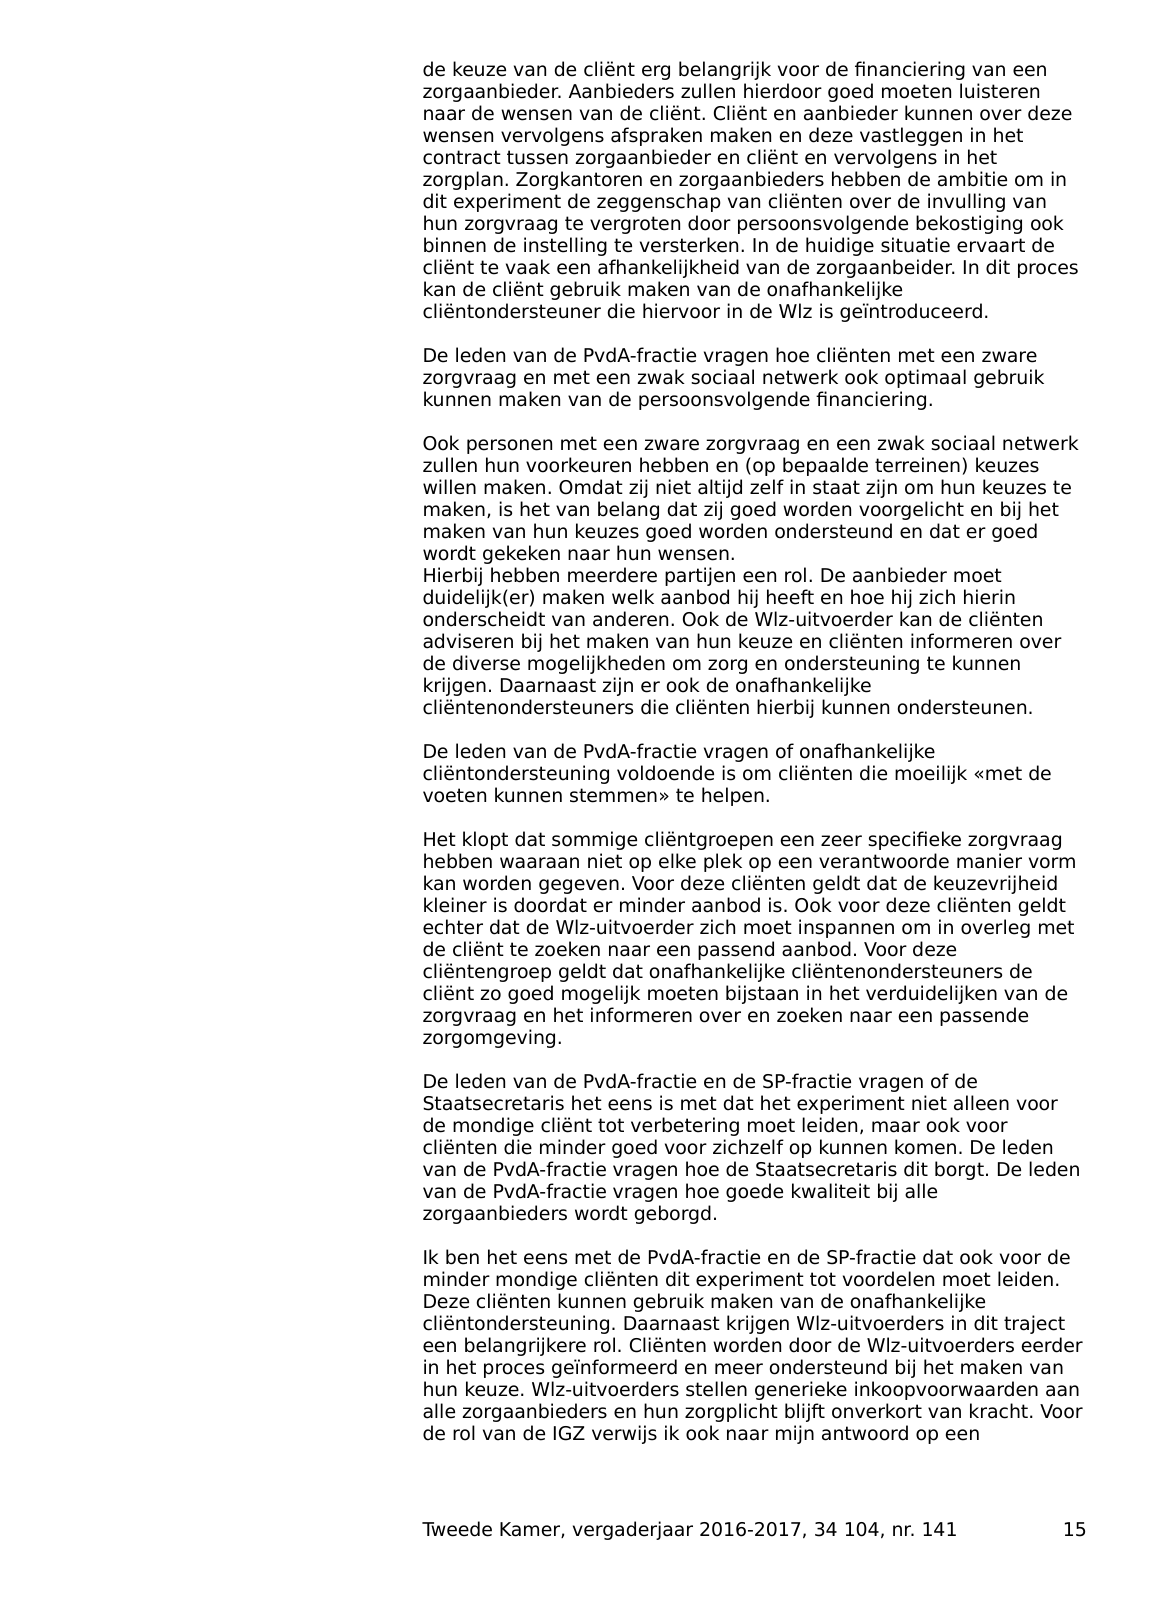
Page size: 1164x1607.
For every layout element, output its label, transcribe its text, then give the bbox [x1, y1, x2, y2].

text Hierbij hebben meerdere partijen een rol. De aanbieder moet duidelijk(er) maken welk aanbod hij heeft en hoe hij zich hierin onderscheidt van anderen. Ook de Wlz-uitvoerder kan de cliënten adviseren bij het maken van hun keuze en cliënten informeren over de diverse mogelijkheden om zorg en ondersteuning te kunnen krijgen. Daarnaast zijn er ook de onafhankelijke cliëntenondersteuners die cliënten hierbij kunnen ondersteunen. [422, 565, 1087, 719]
text Het klopt dat sommige cliëntgroepen een zeer specifieke zorgvraag hebben waaraan niet op elke plek op een verantwoorde manier vorm kan worden gegeven. Voor deze cliënten geldt dat de keuzevrijheid kleiner is doordat er minder aanbod is. Ook voor deze cliënten geldt echter dat de Wlz-uitvoerder zich moet inspannen om in overleg met de cliënt te zoeken naar een passend aanbod. Voor deze cliëntengroep geldt dat onafhankelijke cliëntenondersteuners de cliënt zo goed mogelijk moeten bijstaan in het verduidelijken van de zorgvraag en het informeren over en zoeken naar een passende zorgomgeving. [422, 829, 1087, 1049]
text De leden van de PvdA-fractie vragen hoe cliënten met een zware zorgvraag en met een zwak sociaal netwerk ook optimaal gebruik kunnen maken van de persoonsvolgende financiering. [422, 345, 1087, 411]
text De leden van de PvdA-fractie vragen of onafhankelijke cliëntondersteuning voldoende is om cliënten die moeilijk «met de voeten kunnen stemmen» te helpen. [422, 741, 1087, 807]
text de keuze van de cliënt erg belangrijk voor de financiering van een zorgaanbieder. Aanbieders zullen hierdoor goed moeten luisteren naar de wensen van de cliënt. Cliënt en aanbieder kunnen over deze wensen vervolgens afspraken maken en deze vastleggen in het contract tussen zorgaanbieder en cliënt en vervolgens in het zorgplan. Zorgkantoren en zorgaanbieders hebben de ambitie om in dit experiment de zeggenschap van cliënten over de invulling van hun zorgvraag te vergroten door persoonsvolgende bekostiging ook binnen de instelling te versterken. In de huidige situatie ervaart de cliënt te vaak een afhankelijkheid van de zorgaanbeider. In dit proces kan de cliënt gebruik maken van de onafhankelijke cliëntondersteuner die hiervoor in de Wlz is geïntroduceerd. [422, 59, 1087, 323]
text De leden van de PvdA-fractie en de SP-fractie vragen of de Staatsecretaris het eens is met dat het experiment niet alleen voor de mondige cliënt tot verbetering moet leiden, maar ook voor cliënten die minder goed voor zichzelf op kunnen komen. De leden van de PvdA-fractie vragen hoe de Staatsecretaris dit borgt. De leden van de PvdA-fractie vragen hoe goede kwaliteit bij alle zorgaanbieders wordt geborgd. [422, 1071, 1087, 1225]
text Ik ben het eens met de PvdA-fractie en de SP-fractie dat ook voor de minder mondige cliënten dit experiment tot voordelen moet leiden. Deze cliënten kunnen gebruik maken van de onafhankelijke cliëntondersteuning. Daarnaast krijgen Wlz-uitvoerders in dit traject een belangrijkere rol. Cliënten worden door de Wlz-uitvoerders eerder in het proces geïnformeerd en meer ondersteund bij het maken van hun keuze. Wlz-uitvoerders stellen generieke inkoopvoorwaarden aan alle zorgaanbieders en hun zorgplicht blijft onverkort van kracht. Voor de rol van de IGZ verwijs ik ook naar mijn antwoord op een [422, 1247, 1087, 1445]
text Ook personen met een zware zorgvraag en een zwak sociaal netwerk zullen hun voorkeuren hebben en (op bepaalde terreinen) keuzes willen maken. Omdat zij niet altijd zelf in staat zijn om hun keuzes te maken, is het van belang dat zij goed worden voorgelicht en bij het maken van hun keuzes goed worden ondersteund en dat er goed wordt gekeken naar hun wensen. [422, 433, 1087, 565]
